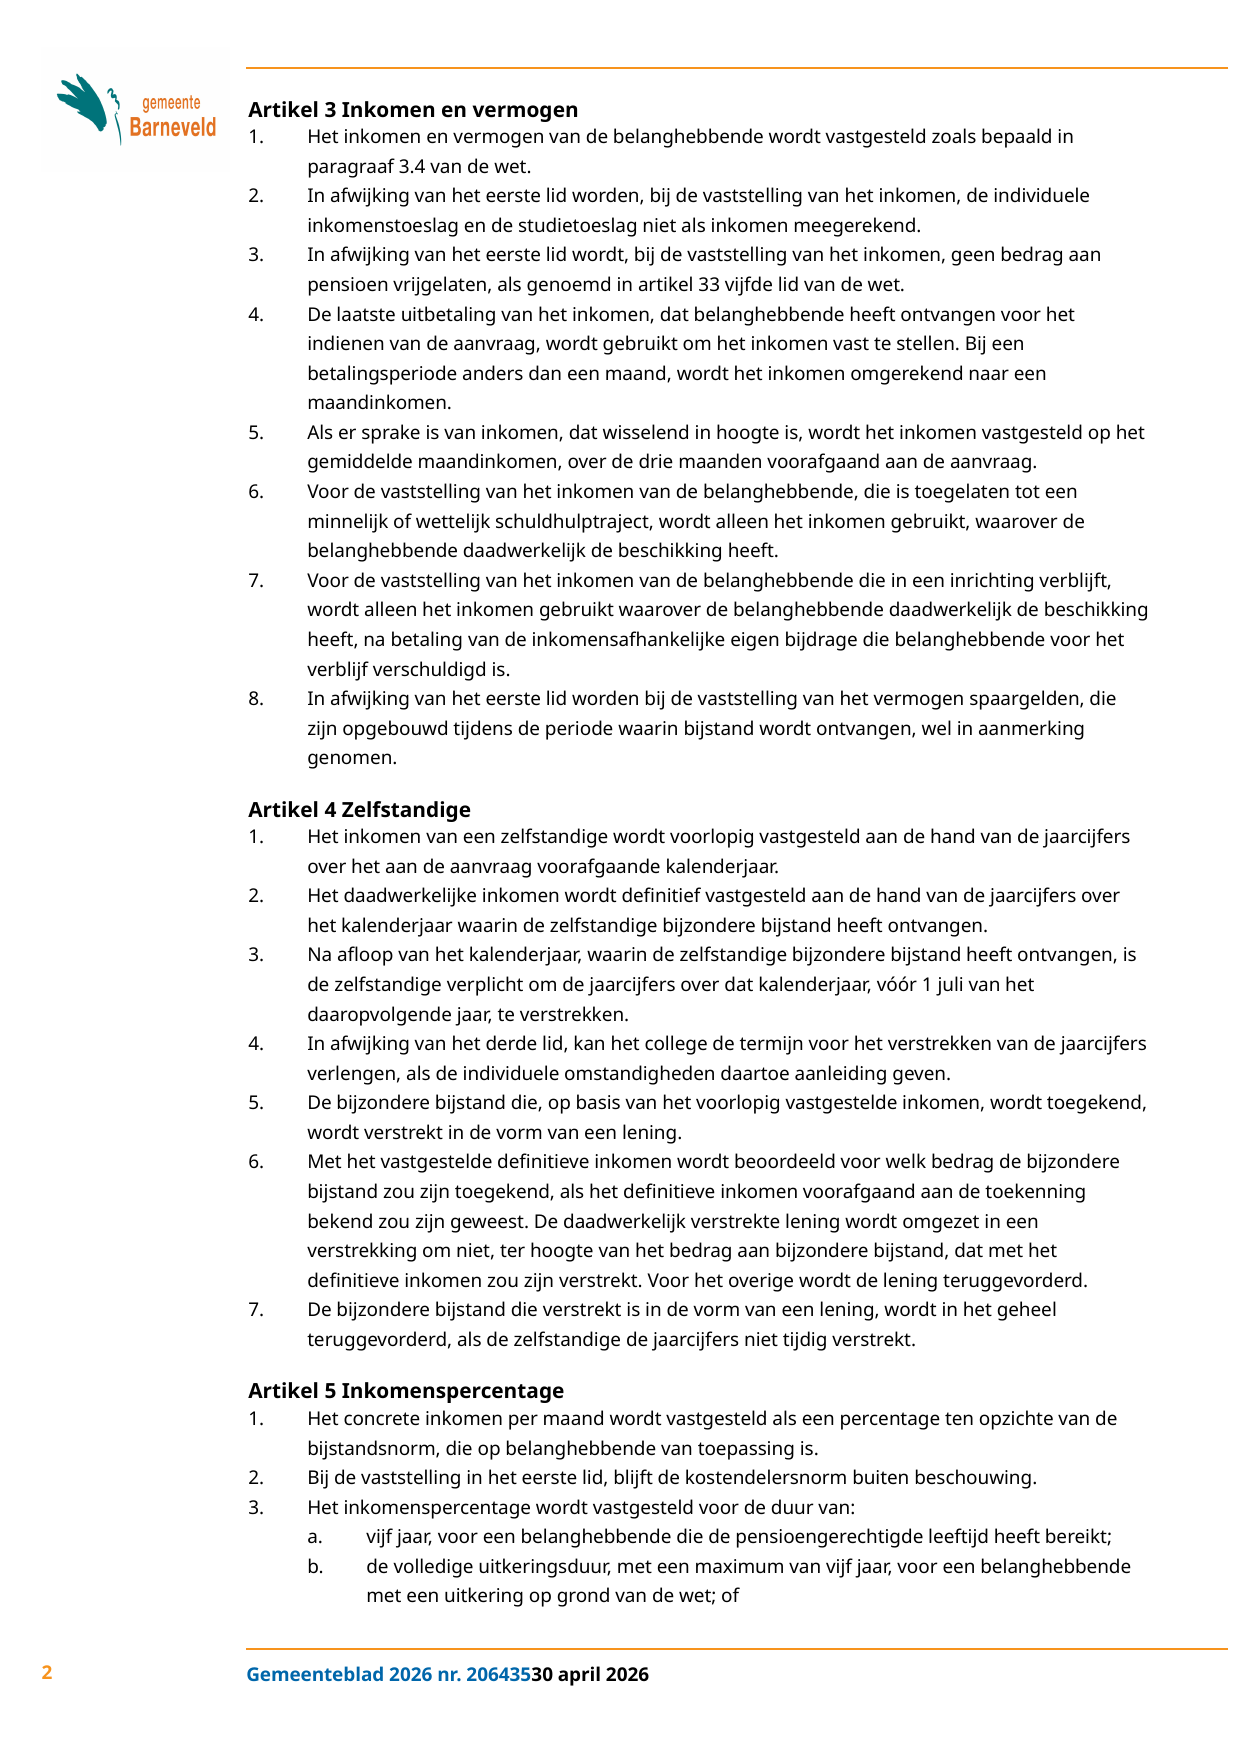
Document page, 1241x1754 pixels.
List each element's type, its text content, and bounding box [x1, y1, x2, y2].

list De laatste uitbetaling van het inkomen, dat belanghebbende heeft ontvangen voor het indienen van de aanvraag, wordt gebruikt om het inkomen vast te stellen. Bij een betalingsperiode anders dan een maand, wordt het inkomen omgerekend naar een maandinkomen. [248, 301, 1152, 415]
text Artikel 5 Inkomenspercentage [248, 1377, 1152, 1405]
picture [41, 47, 231, 172]
list Met het vastgestelde definitieve inkomen wordt beoordeeld voor welk bedrag de bijzondere bijstand zou zijn toegekend, als het definitieve inkomen voorafgaand aan de toekenning bekend zou zijn geweest. De daadwerkelijk verstrekte lening wordt omgezet in een verstrekking om niet, ter hoogte van het bedrag aan bijzondere bijstand, dat met het definitieve inkomen zou zijn verstrekt. Voor het overige wordt de lening teruggevorderd. [248, 1149, 1152, 1293]
text Artikel 3 Inkomen en vermogen [248, 95, 1152, 123]
list Als er sprake is van inkomen, dat wisselend in hoogte is, wordt het inkomen vastgesteld op het gemiddelde maandinkomen, over de drie maanden voorafgaand aan de aanvraag. [248, 419, 1152, 474]
list De bijzondere bijstand die, op basis van het voorlopig vastgestelde inkomen, wordt toegekend, wordt verstrekt in de vorm van een lening. [248, 1089, 1152, 1145]
list vijf jaar, voor een belanghebbende die de pensioengerechtigde leeftijd heeft bereikt; [307, 1523, 1152, 1549]
list De bijzondere bijstand die verstrekt is in de vorm van een lening, wordt in het geheel teruggevorderd, als de zelfstandige de jaarcijfers niet tijdig verstrekt. [248, 1297, 1152, 1352]
list In afwijking van het derde lid, kan het college de termijn voor het verstrekken van de jaarcijfers verlengen, als de individuele omstandigheden daartoe aanleiding geven. [248, 1030, 1152, 1086]
list Het concrete inkomen per maand wordt vastgesteld als een percentage ten opzichte van de bijstandsnorm, die op belanghebbende van toepassing is. [248, 1405, 1152, 1460]
list de volledige uitkeringsduur, met een maximum van vijf jaar, voor een belanghebbende met een uitkering op grond van de wet; of [307, 1553, 1152, 1608]
list Het inkomen van een zelfstandige wordt voorlopig vastgesteld aan de hand van de jaarcijfers over het aan de aanvraag voorafgaande kalenderjaar. [248, 823, 1152, 879]
list In afwijking van het eerste lid wordt, bij de vaststelling van het inkomen, geen bedrag aan pensioen vrijgelaten, als genoemd in artikel 33 vijfde lid van de wet. [248, 242, 1152, 297]
list Bij de vaststelling in het eerste lid, blijft de kostendelersnorm buiten beschouwing. [248, 1464, 1152, 1490]
list Het inkomen en vermogen van de belanghebbende wordt vastgesteld zoals bepaald in paragraaf 3.4 van de wet. [248, 123, 1152, 178]
text Artikel 4 Zelfstandige [248, 795, 1152, 823]
list Het daadwerkelijke inkomen wordt definitief vastgesteld aan de hand van de jaarcijfers over het kalenderjaar waarin de zelfstandige bijzondere bijstand heeft ontvangen. [248, 882, 1152, 938]
list Na afloop van het kalenderjaar, waarin de zelfstandige bijzondere bijstand heeft ontvangen, is de zelfstandige verplicht om de jaarcijfers over dat kalenderjaar, vóór 1 juli van het daaropvolgende jaar, te verstrekken. [248, 942, 1152, 1027]
list Voor de vaststelling van het inkomen van de belanghebbende die in een inrichting verblijft, wordt alleen het inkomen gebruikt waarover de belanghebbende daadwerkelijk de beschikking heeft, na betaling van de inkomensafhankelijke eigen bijdrage die belanghebbende voor het verblijf verschuldigd is. [248, 567, 1152, 681]
list In afwijking van het eerste lid worden bij de vaststelling van het vermogen spaargelden, die zijn opgebouwd tijdens de periode waarin bijstand wordt ontvangen, wel in aanmerking genomen. [248, 685, 1152, 770]
list Voor de vaststelling van het inkomen van de belanghebbende, die is toegelaten tot een minnelijk of wettelijk schuldhulptraject, wordt alleen het inkomen gebruikt, waarover de belanghebbende daadwerkelijk de beschikking heeft. [248, 478, 1152, 563]
list In afwijking van het eerste lid worden, bij de vaststelling van het inkomen, de individuele inkomenstoeslag en de studietoeslag niet als inkomen meegerekend. [248, 182, 1152, 238]
list Het inkomenspercentage wordt vastgesteld voor de duur van: [248, 1494, 1152, 1519]
